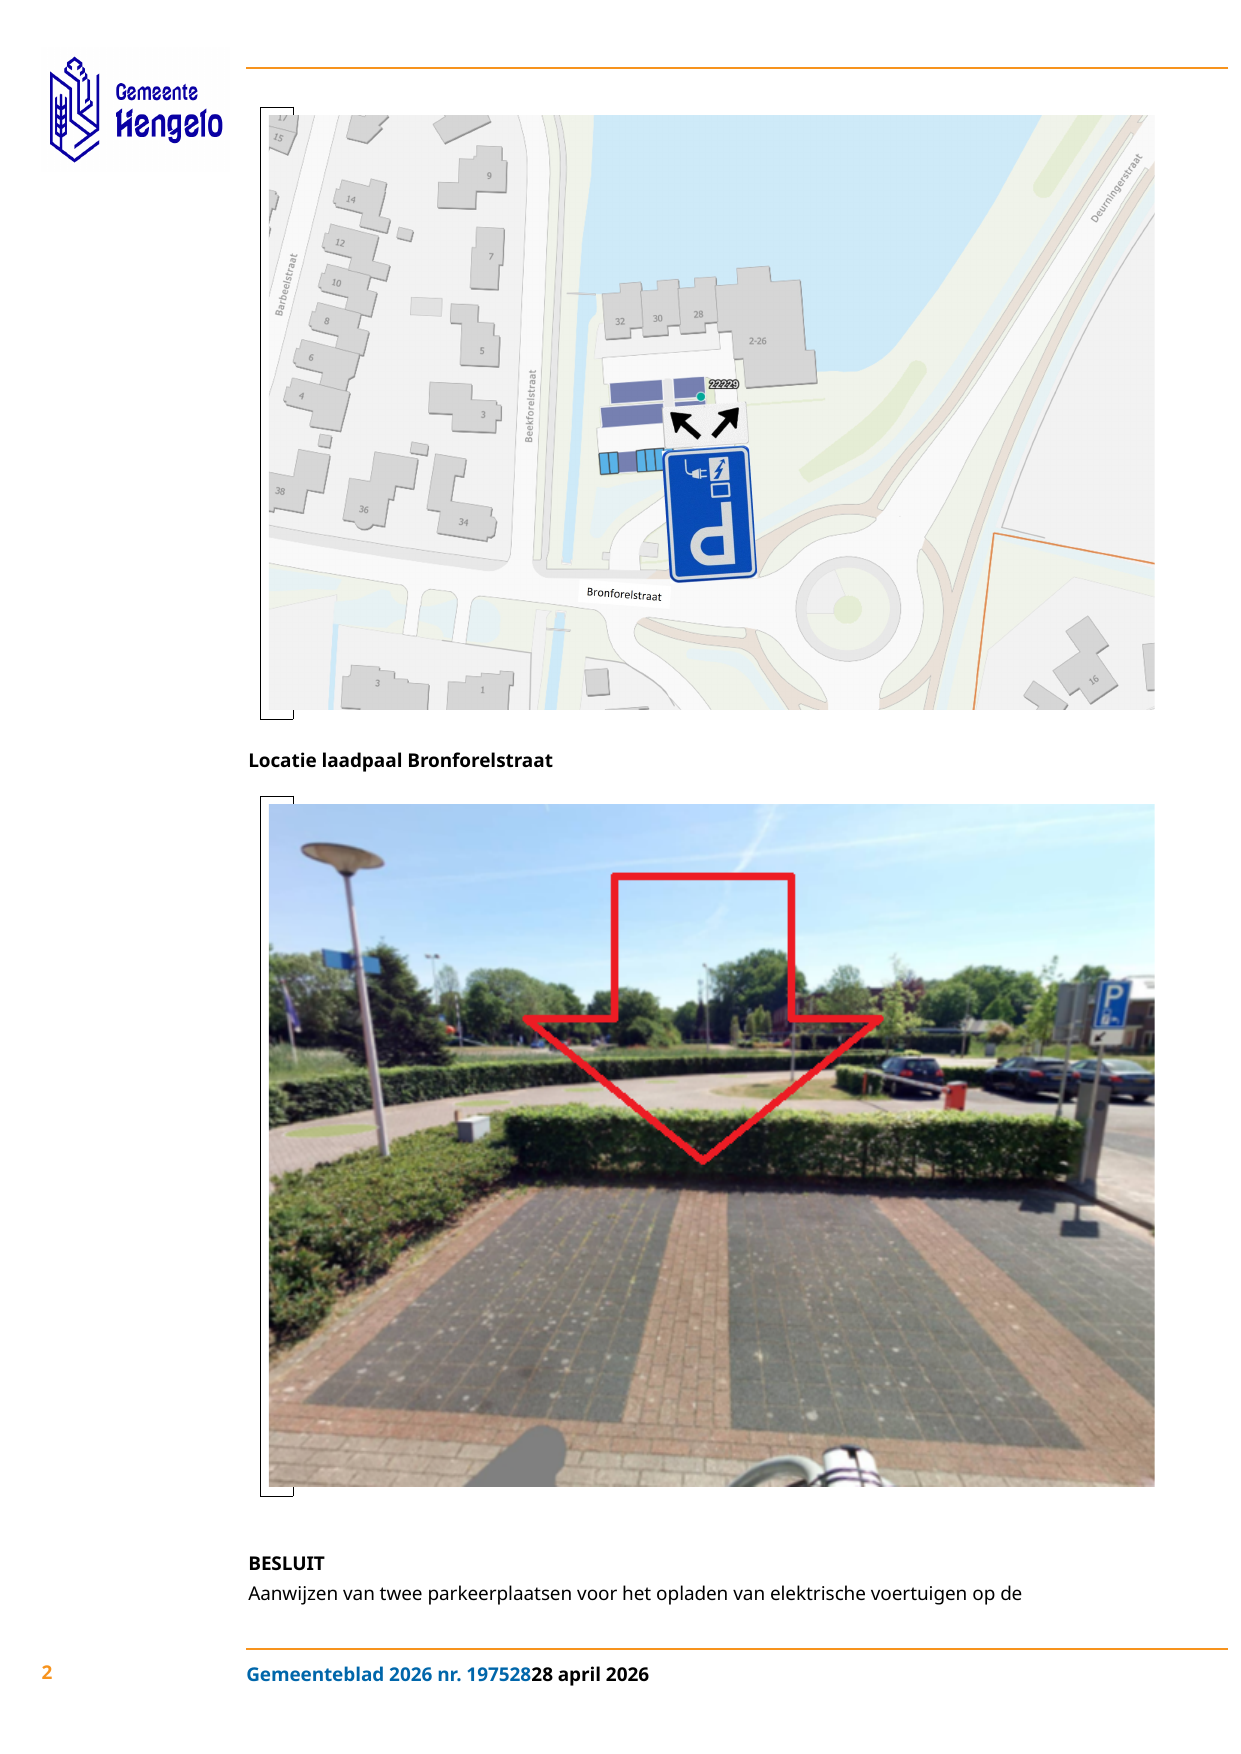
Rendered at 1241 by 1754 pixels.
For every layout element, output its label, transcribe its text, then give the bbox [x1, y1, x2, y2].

text Locatie laadpaal Bronforelstraat [248, 747, 1152, 773]
picture [268, 115, 1155, 710]
text Aanwijzen van twee parkeerplaatsen voor het opladen van elektrische voertuigen op de [248, 1580, 1152, 1605]
picture [41, 47, 231, 172]
text BESLUIT [248, 1550, 1152, 1576]
picture [268, 804, 1155, 1487]
